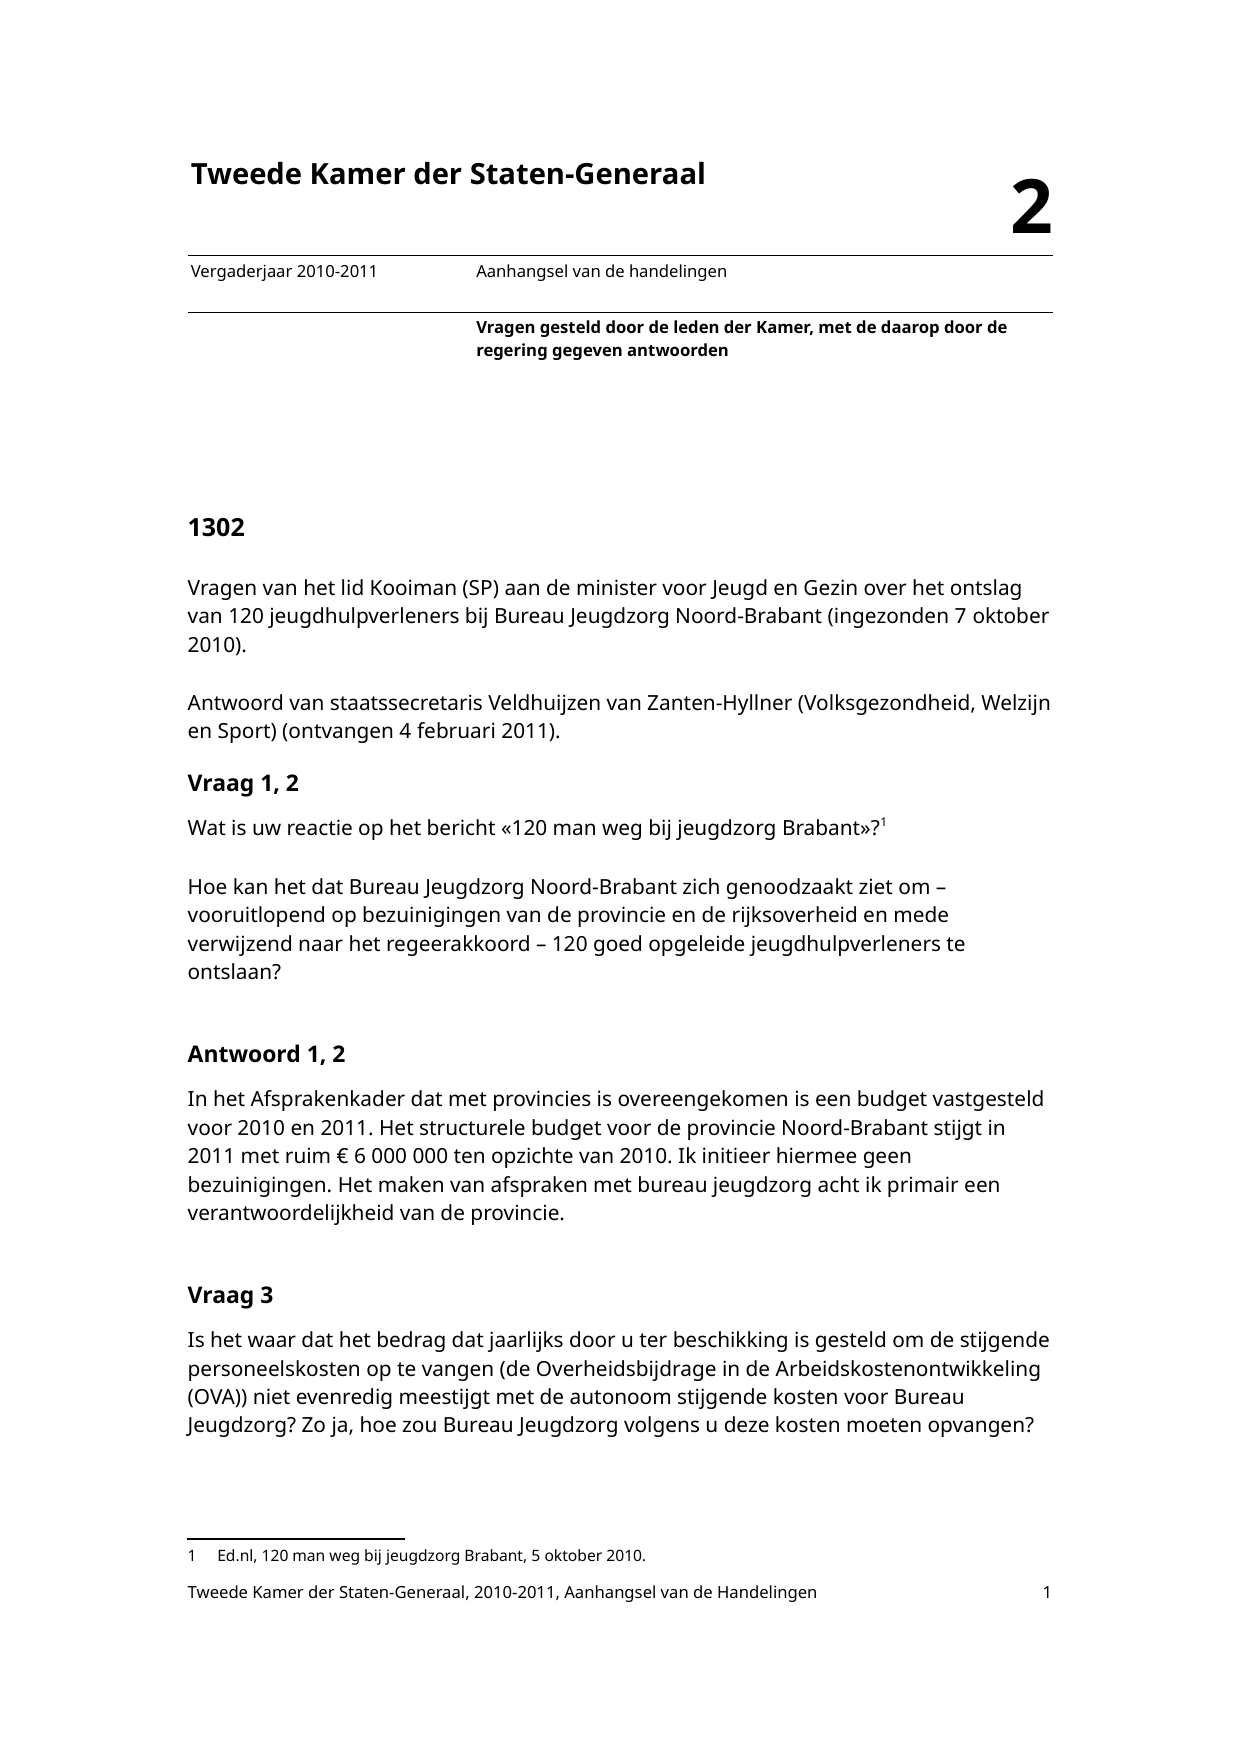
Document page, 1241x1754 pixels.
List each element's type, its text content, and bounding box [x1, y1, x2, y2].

text Wat is uw reactie op het bericht «120 man weg bij jeugdzorg Brabant»? [187, 813, 1053, 842]
text Vragen van het lid Kooiman (SP) aan de minister voor Jeugd en Gezin over het ontslag van 120 jeugdhulpverleners bij Bureau Jeugdzorg Noord-Brabant (ingezonden 7 oktober 2010). [187, 573, 1053, 658]
text 1302 [187, 509, 1053, 543]
text In het Afsprakenkader dat met provincies is overeengekomen is een budget vastgesteld voor 2010 en 2011. Het structurele budget voor de provincie Noord-Brabant stijgt in 2011 met ruim € 6 000 000 ten opzichte van 2010. Ik initieer hiermee geen bezuinigingen. Het maken van afspraken met bureau jeugdzorg acht ik primair een verantwoordelijkheid van de provincie. [187, 1084, 1053, 1227]
text Ed.nl, 120 man weg bij jeugdzorg Brabant, 5 oktober 2010. [187, 1538, 1053, 1566]
text Antwoord van staatssecretaris Veldhuijzen van Zanten-Hyllner (Volksgezondheid, Welzijn en Sport) (ontvangen 4 februari 2011). [187, 688, 1053, 745]
table_header 2 [880, 150, 1053, 255]
subtitle Vraag 1, 2 [187, 767, 1053, 798]
subtitle Antwoord 1, 2 [187, 1038, 1053, 1069]
text Is het waar dat het bedrag dat jaarlijks door u ter beschikking is gesteld om de stijgende personeelskosten op te vangen (de Overheidsbijdrage in de Arbeidskostenontwikkeling (OVA)) niet evenredig meestijgt met de autonoom stijgende kosten voor Bureau Jeugdzorg? Zo ja, hoe zou Bureau Jeugdzorg volgens u deze kosten moeten opvangen? [187, 1325, 1053, 1439]
table_header Tweede Kamer der Staten-Generaal [188, 150, 879, 255]
text Hoe kan het dat Bureau Jeugdzorg Noord-Brabant zich genoodzaakt ziet om – vooruitlopend op bezuinigingen van de provincie en de rijksoverheid en mede verwijzend naar het regeerakkoord – 120 goed opgeleide jeugdhulpverleners te ontslaan? [187, 872, 1053, 986]
table_cell [188, 313, 473, 361]
table_cell Vergaderjaar 2010-2011 [188, 256, 473, 312]
table_cell Vragen gesteld door de leden der Kamer, met de daarop door de regering gegeven antwoorden [473, 313, 1053, 361]
subtitle Vraag 3 [187, 1279, 1053, 1310]
table_cell Aanhangsel van de handelingen [473, 256, 1053, 312]
